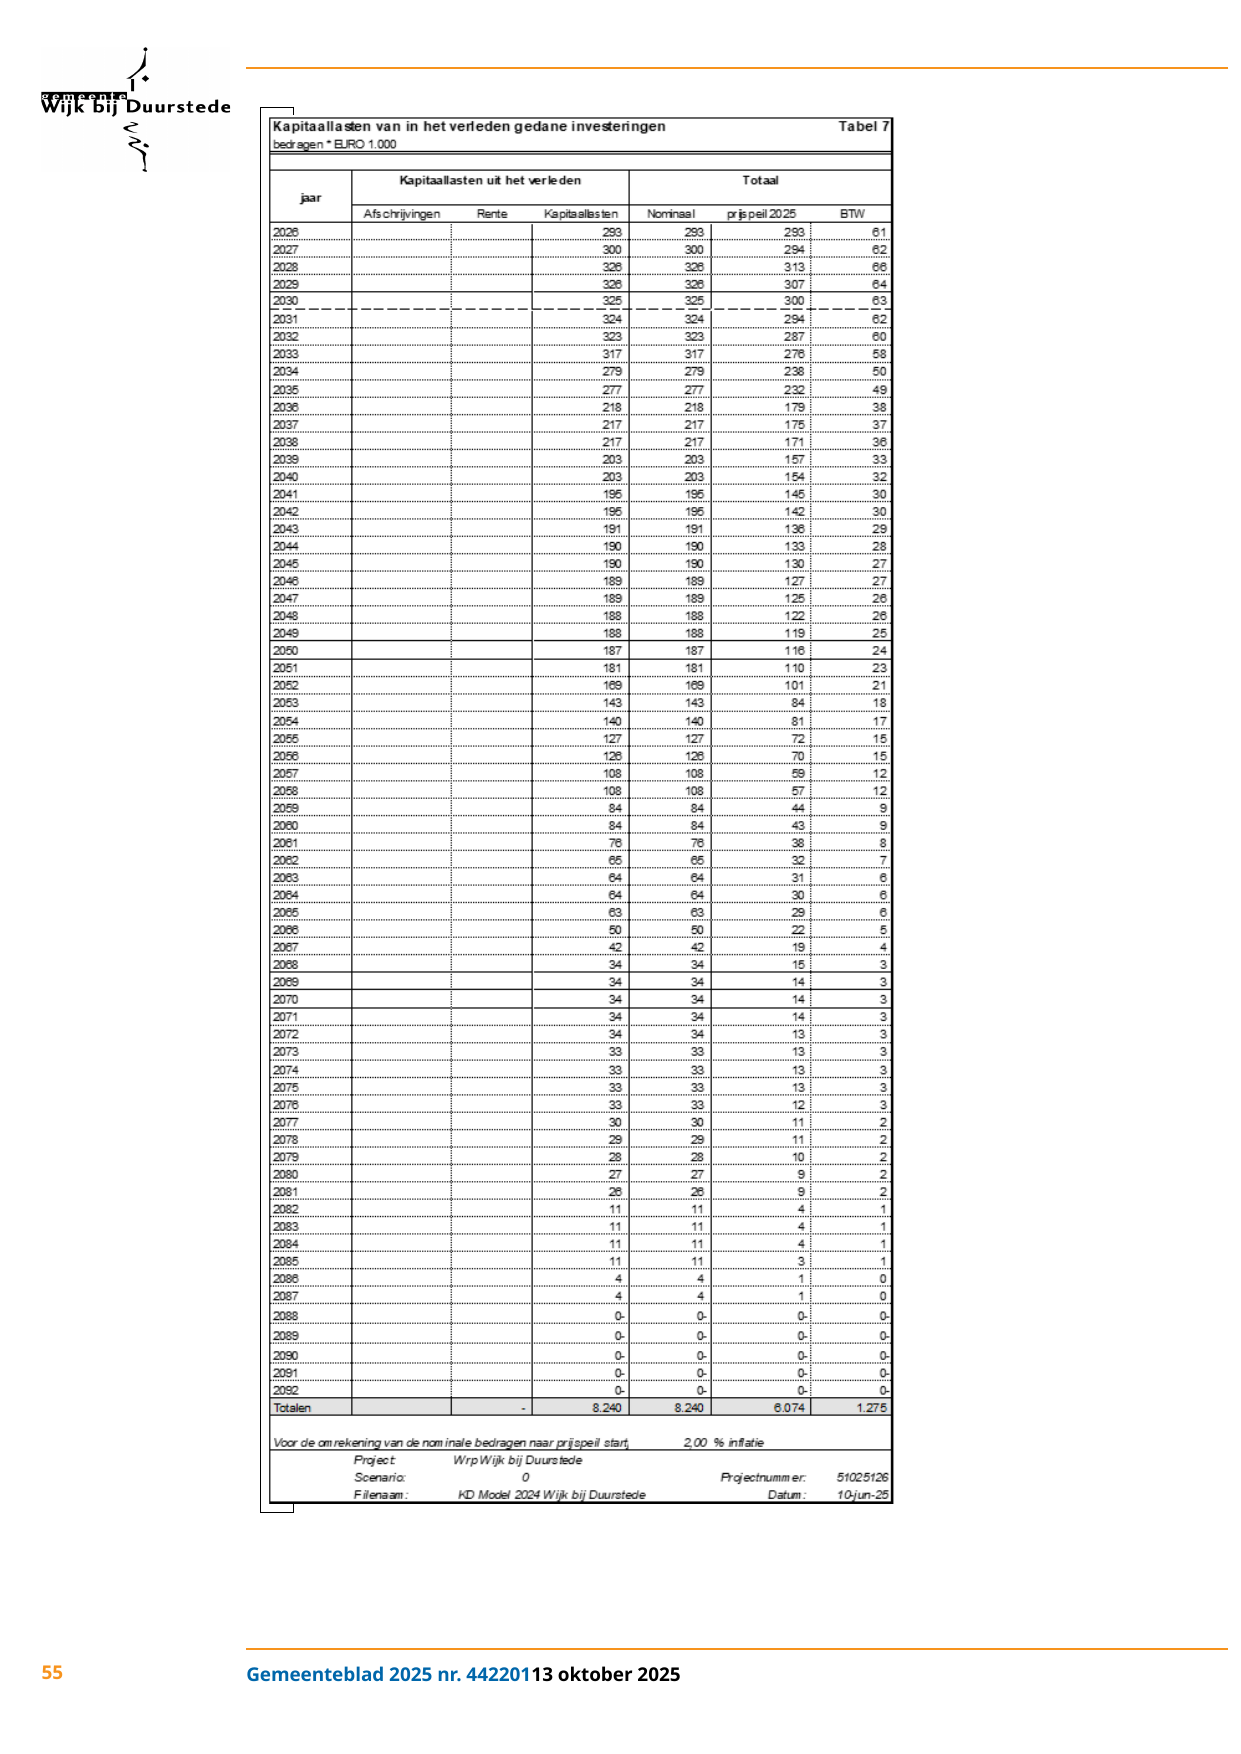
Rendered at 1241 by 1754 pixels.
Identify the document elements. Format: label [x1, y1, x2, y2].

picture [41, 47, 231, 172]
picture [268, 115, 896, 1504]
